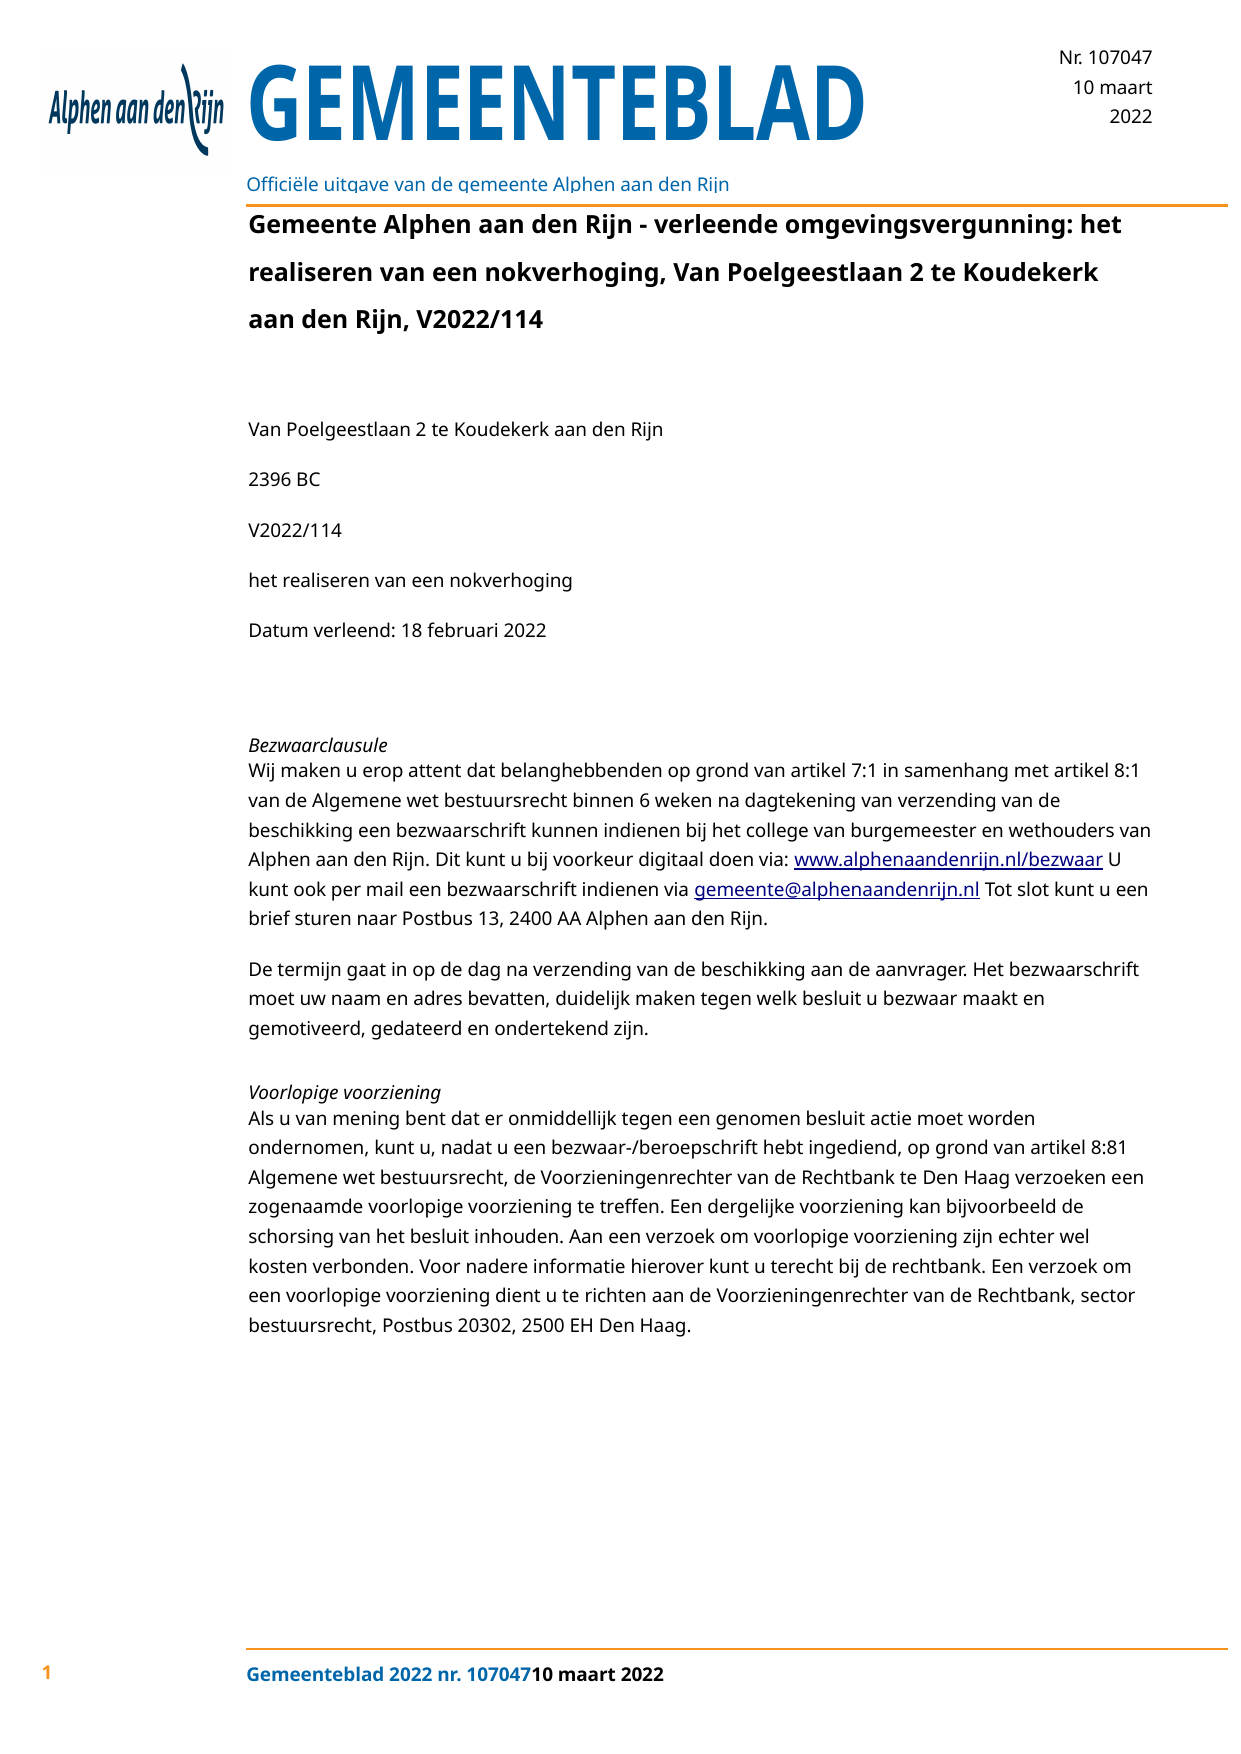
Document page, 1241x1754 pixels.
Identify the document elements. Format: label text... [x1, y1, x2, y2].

text Als u van mening bent dat er onmiddellijk tegen een genomen besluit actie moet worden ondernomen, kunt u, nadat u een bezwaar-/beroepschrift hebt ingediend, op grond van artikel 8:81 Algemene wet bestuursrecht, de Voorzieningenrechter van de Rechtbank te Den Haag verzoeken een zogenaamde voorlopige voorziening te treffen. Een dergelijke voorziening kan bijvoorbeeld de schorsing van het besluit inhouden. Aan een verzoek om voorlopige voorziening zijn echter wel kosten verbonden. Voor nadere informatie hierover kunt u terecht bij de rechtbank. Een verzoek om een voorlopige voorziening dient u te richten aan de Voorzieningenrechter van de Rechtbank, sector bestuursrecht, Postbus 20302, 2500 EH Den Haag. [248, 1105, 1152, 1338]
text Wij maken u erop attent dat belanghebbenden op grond van artikel 7:1 in samenhang met artikel 8:1 van de Algemene wet bestuursrecht binnen 6 weken na dagtekening van verzending van de beschikking een bezwaarschrift kunnen indienen bij het college van burgemeester en wethouders van Alphen aan den Rijn. Dit kunt u bij voorkeur digitaal doen via: www.alphenaandenrijn.nl/bezwaar U kunt ook per mail een bezwaarschrift indienen via gemeente@alphenaandenrijn.nl Tot slot kunt u een brief sturen naar Postbus 13, 2400 AA Alphen aan den Rijn. [248, 758, 1152, 931]
text Van Poelgeestlaan 2 te Koudekerk aan den Rijn [248, 416, 1152, 442]
text Gemeente Alphen aan den Rijn - verleende omgevingsvergunning: het realiseren van een nokverhoging, Van Poelgeestlaan 2 te Koudekerk aan den Rijn, V2022/114 [248, 207, 1152, 336]
text Bezwaarclausule [248, 732, 1152, 758]
text V2022/114 [248, 517, 1152, 542]
text Datum verleend: 18 februari 2022 [248, 618, 1152, 643]
text 2396 BC [248, 466, 1152, 492]
text Voorlopige voorziening [248, 1079, 1152, 1105]
picture [41, 47, 231, 172]
text het realiseren van een nokverhoging [248, 567, 1152, 593]
text De termijn gaat in op de dag na verzending van de beschikking aan de aanvrager. Het bezwaarschrift moet uw naam en adres bevatten, duidelijk maken tegen welk besluit u bezwaar maakt en gemotiveerd, gedateerd en ondertekend zijn. [248, 956, 1152, 1041]
